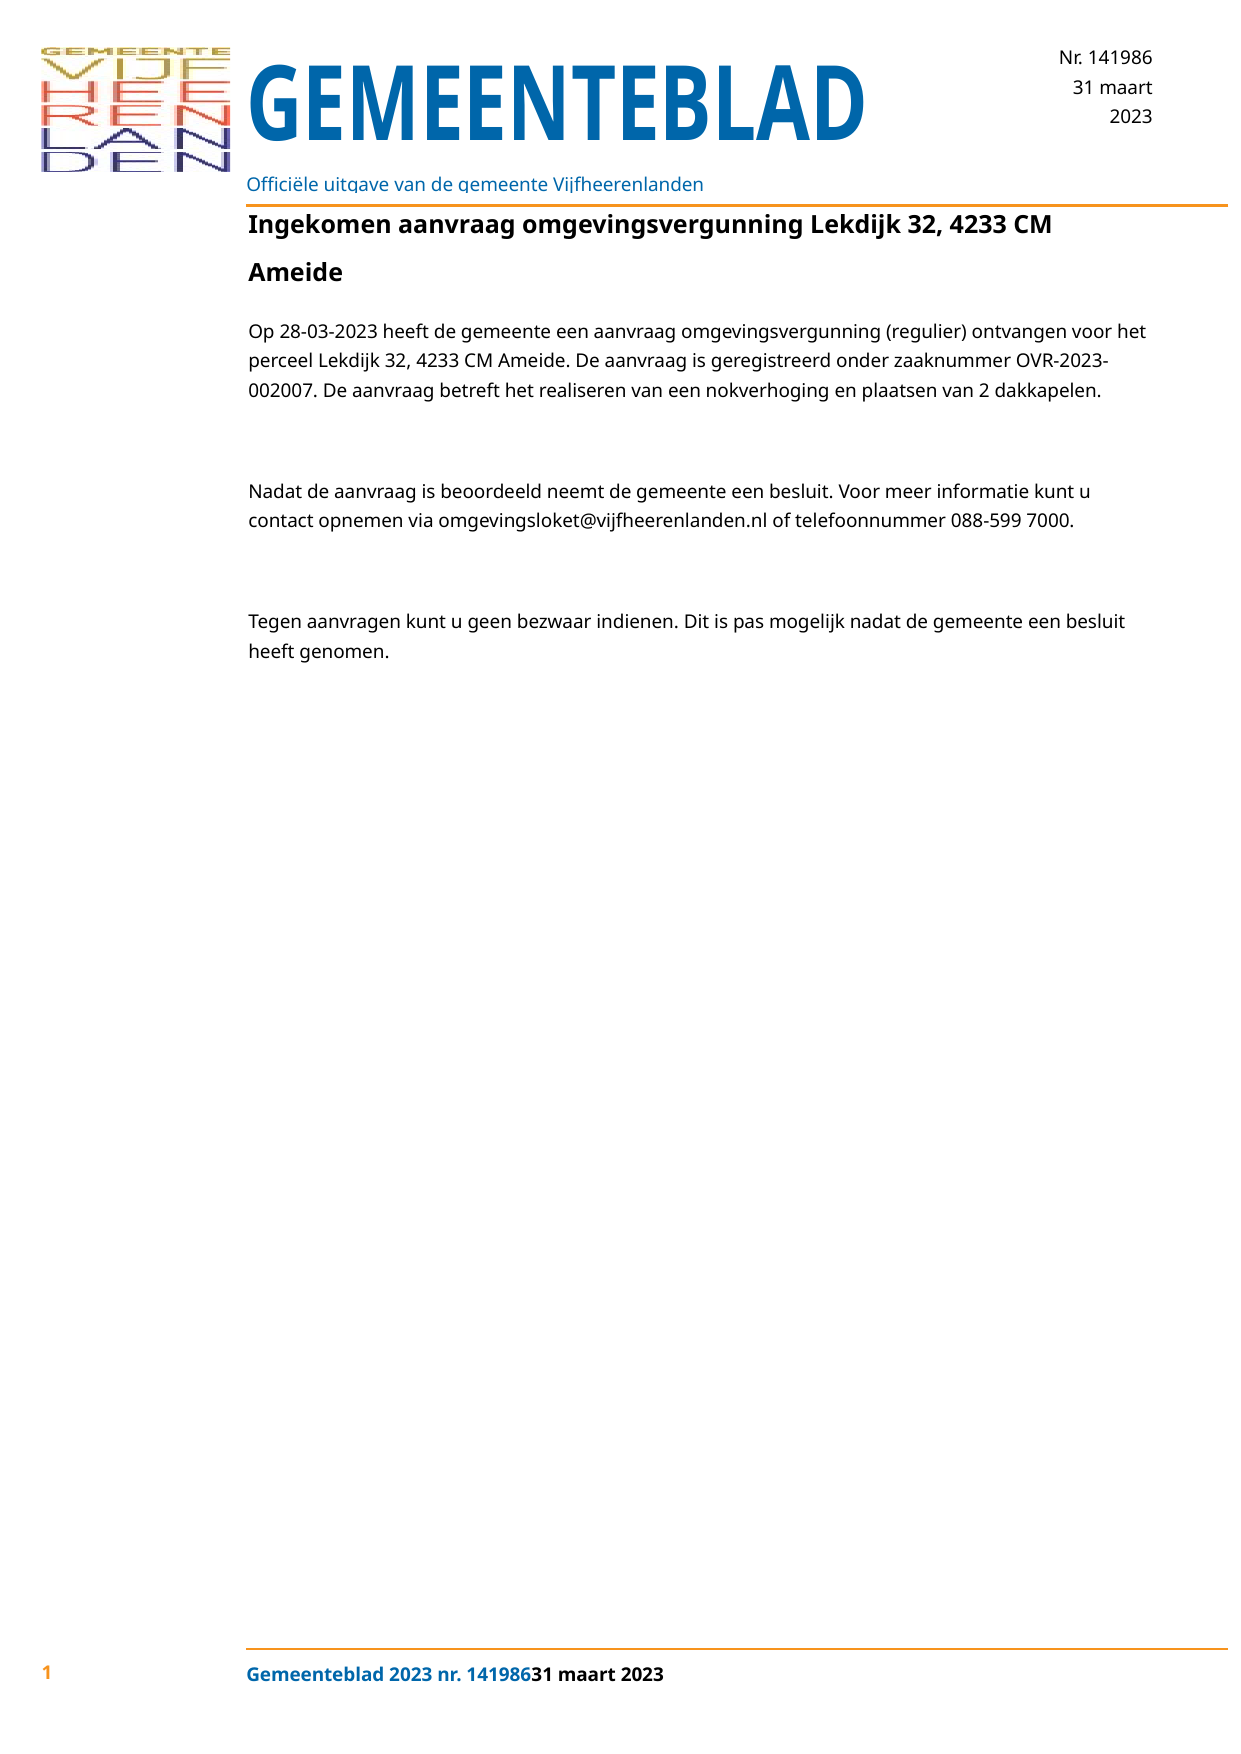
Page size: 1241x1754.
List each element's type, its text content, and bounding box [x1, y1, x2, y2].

text Tegen aanvragen kunt u geen bezwaar indienen. Dit is pas mogelijk nadat de gemeente een besluit heeft genomen. [248, 608, 1152, 664]
text Nadat de aanvraag is beoordeeld neemt de gemeente een besluit. Voor meer informatie kunt u contact opnemen via omgevingsloket@vijfheerenlanden.nl of telefoonnummer 088-599 7000. [248, 478, 1152, 533]
text Op 28-03-2023 heeft de gemeente een aanvraag omgevingsvergunning (regulier) ontvangen voor het perceel Lekdijk 32, 4233 CM Ameide. De aanvraag is geregistreerd onder zaaknummer OVR-2023-002007. De aanvraag betreft het realiseren van een nokverhoging en plaatsen van 2 dakkapelen. [248, 318, 1152, 403]
text Ingekomen aanvraag omgevingsvergunning Lekdijk 32, 4233 CM Ameide [248, 207, 1152, 288]
picture [41, 47, 231, 172]
